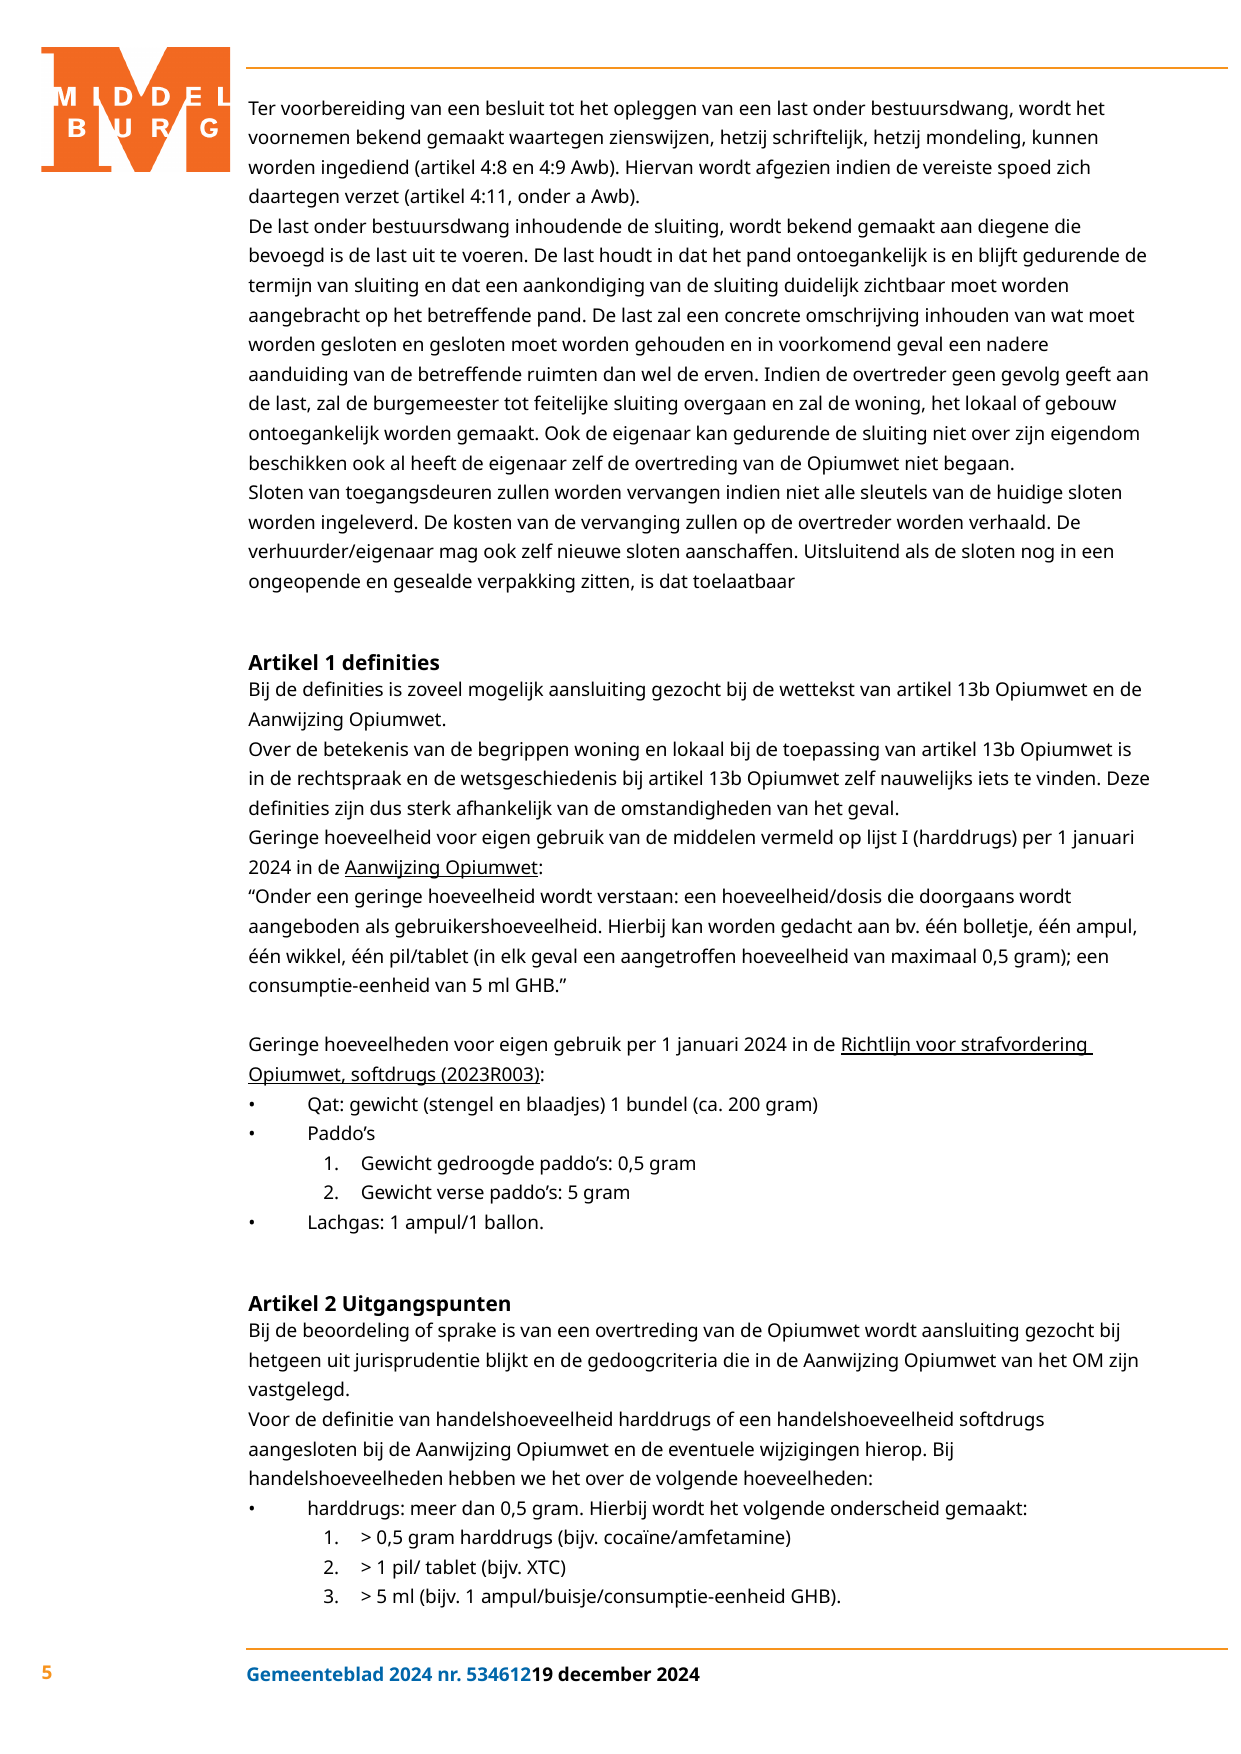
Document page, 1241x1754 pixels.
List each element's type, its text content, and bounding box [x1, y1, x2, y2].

list > 5 ml (bijv. 1 ampul/buisje/consumptie-eenheid GHB). [323, 1584, 1152, 1609]
list Lachgas: 1 ampul/1 ballon. [248, 1209, 1152, 1235]
text Ter voorbereiding van een besluit tot het opleggen van een last onder bestuursdwang, wordt het voornemen bekend gemaakt waartegen zienswijzen, hetzij schriftelijk, hetzij mondeling, kunnen worden ingediend (artikel 4:8 en 4:9 Awb). Hiervan wordt afgezien indien de vereiste spoed zich daartegen verzet (artikel 4:11, onder a Awb). [248, 95, 1152, 209]
list Gewicht verse paddo’s: 5 gram [323, 1179, 1152, 1205]
text Geringe hoeveelheid voor eigen gebruik van de middelen vermeld op lijst I (harddrugs) per 1 januari 2024 in de Aanwijzing Opiumwet: [248, 824, 1152, 880]
text Over de betekenis van de begrippen woning en lokaal bij de toepassing van artikel 13b Opiumwet is in de rechtspraak en de wetsgeschiedenis bij artikel 13b Opiumwet zelf nauwelijks iets te vinden. Deze definities zijn dus sterk afhankelijk van de omstandigheden van het geval. [248, 736, 1152, 821]
text Sloten van toegangsdeuren zullen worden vervangen indien niet alle sleutels van de huidige sloten worden ingeleverd. De kosten van de vervanging zullen op de overtreder worden verhaald. De verhuurder/eigenaar mag ook zelf nieuwe sloten aanschaffen. Uitsluitend als de sloten nog in een ongeopende en gesealde verpakking zitten, is dat toelaatbaar [248, 479, 1152, 594]
list harddrugs: meer dan 0,5 gram. Hierbij wordt het volgende onderscheid gemaakt: [248, 1495, 1152, 1521]
list Gewicht gedroogde paddo’s: 0,5 gram [323, 1150, 1152, 1176]
text Geringe hoeveelheden voor eigen gebruik per 1 januari 2024 in de Richtlijn voor strafvordering Opiumwet, softdrugs (2023R003): [248, 1032, 1152, 1087]
text “Onder een geringe hoeveelheid wordt verstaan: een hoeveelheid/dosis die doorgaans wordt aangeboden als gebruikershoeveelheid. Hierbij kan worden gedacht aan bv. één bolletje, één ampul, één wikkel, één pil/tablet (in elk geval een aangetroffen hoeveelheid van maximaal 0,5 gram); een consumptie-eenheid van 5 ml GHB.” [248, 884, 1152, 998]
text Bij de beoordeling of sprake is van een overtreding van de Opiumwet wordt aansluiting gezocht bij hetgeen uit jurisprudentie blijkt en de gedoogcriteria die in de Aanwijzing Opiumwet van het OM zijn vastgelegd. [248, 1317, 1152, 1402]
list Paddo’s [248, 1120, 1152, 1146]
list Qat: gewicht (stengel en blaadjes) 1 bundel (ca. 200 gram) [248, 1091, 1152, 1116]
text Voor de definitie van handelshoeveelheid harddrugs of een handelshoeveelheid softdrugs aangesloten bij de Aanwijzing Opiumwet en de eventuele wijzigingen hierop. Bij handelshoeveelheden hebben we het over de volgende hoeveelheden: [248, 1406, 1152, 1491]
list > 1 pil/ tablet (bijv. XTC) [323, 1554, 1152, 1580]
picture [41, 47, 231, 172]
text De last onder bestuursdwang inhoudende de sluiting, wordt bekend gemaakt aan diegene die bevoegd is de last uit te voeren. De last houdt in dat het pand ontoegankelijk is en blijft gedurende de termijn van sluiting en dat een aankondiging van de sluiting duidelijk zichtbaar moet worden aangebracht op het betreffende pand. De last zal een concrete omschrijving inhouden van wat moet worden gesloten en gesloten moet worden gehouden en in voorkomend geval een nadere aanduiding van de betreffende ruimten dan wel de erven. Indien de overtreder geen gevolg geeft aan de last, zal de burgemeester tot feitelijke sluiting overgaan en zal de woning, het lokaal of gebouw ontoegankelijk worden gemaakt. Ook de eigenaar kan gedurende de sluiting niet over zijn eigendom beschikken ook al heeft de eigenaar zelf de overtreding van de Opiumwet niet begaan. [248, 213, 1152, 476]
text Bij de definities is zoveel mogelijk aansluiting gezocht bij de wettekst van artikel 13b Opiumwet en de Aanwijzing Opiumwet. [248, 677, 1152, 732]
text Artikel 1 definities [248, 648, 1152, 677]
text Artikel 2 Uitgangspunten [248, 1289, 1152, 1317]
list > 0,5 gram harddrugs (bijv. cocaïne/amfetamine) [323, 1524, 1152, 1550]
